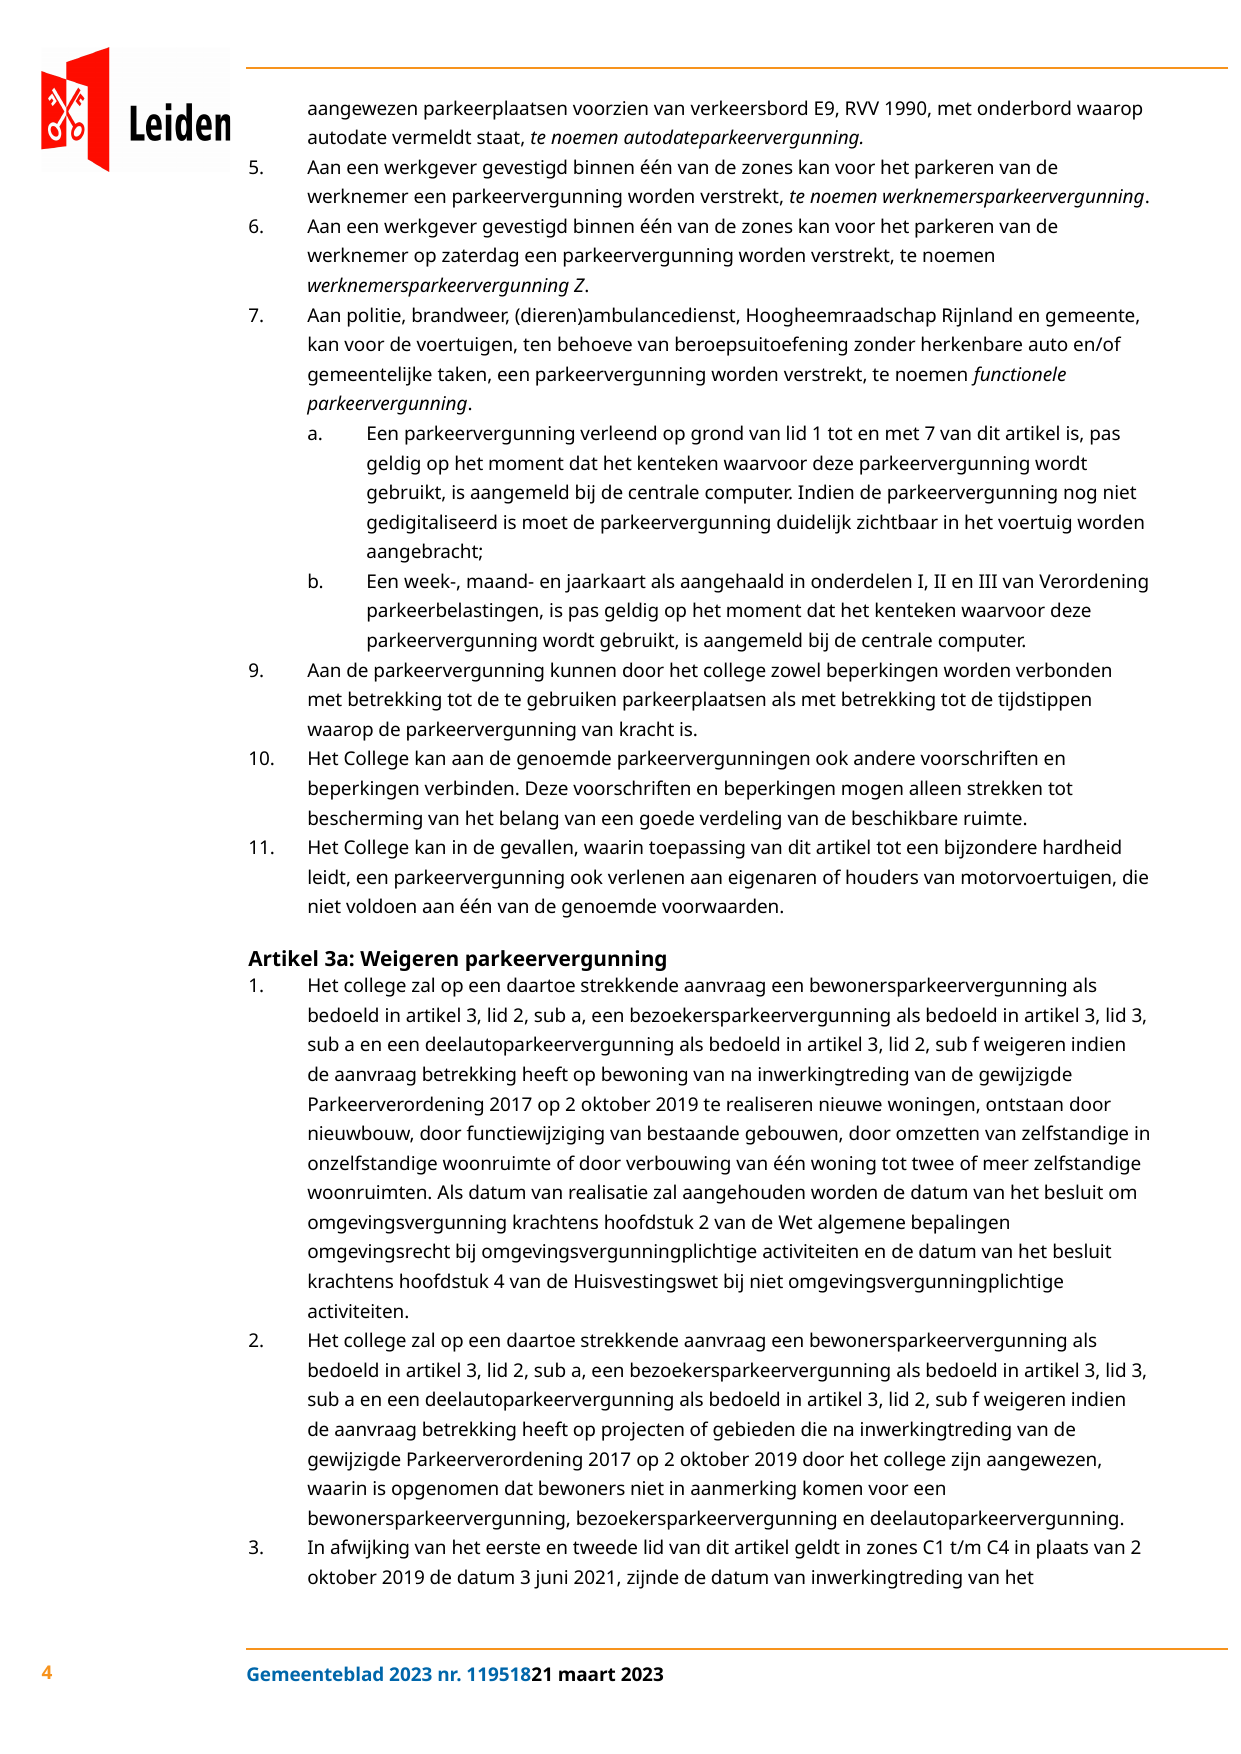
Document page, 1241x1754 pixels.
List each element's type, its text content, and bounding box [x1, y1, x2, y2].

list Een parkeervergunning verleend op grond van lid 1 tot en met 7 van dit artikel is, pas geldig op het moment dat het kenteken waarvoor deze parkeervergunning wordt gebruikt, is aangemeld bij de centrale computer. Indien de parkeervergunning nog niet gedigitaliseerd is moet de parkeervergunning duidelijk zichtbaar in het voertuig worden aangebracht; [307, 420, 1152, 564]
list Het College kan in de gevallen, waarin toepassing van dit artikel tot een bijzondere hardheid leidt, een parkeervergunning ook verlenen aan eigenaren of houders van motorvoertuigen, die niet voldoen aan één van de genoemde voorwaarden. [248, 834, 1152, 919]
list Aan een werkgever gevestigd binnen één van de zones kan voor het parkeren van de werknemer op zaterdag een parkeervergunning worden verstrekt, te noemen werknemersparkeervergunning Z. [248, 213, 1152, 298]
list In afwijking van het eerste en tweede lid van dit artikel geldt in zones C1 t/m C4 in plaats van 2 oktober 2019 de datum 3 juni 2021, zijnde de datum van inwerkingtreding van het [248, 1534, 1152, 1590]
list Het college zal op een daartoe strekkende aanvraag een bewonersparkeervergunning als bedoeld in artikel 3, lid 2, sub a, een bezoekersparkeervergunning als bedoeld in artikel 3, lid 3, sub a en een deelautoparkeervergunning als bedoeld in artikel 3, lid 2, sub f weigeren indien de aanvraag betrekking heeft op projecten of gebieden die na inwerkingtreding van de gewijzigde Parkeerverordening 2017 op 2 oktober 2019 door het college zijn aangewezen, waarin is opgenomen dat bewoners niet in aanmerking komen voor een bewonersparkeervergunning, bezoekersparkeervergunning en deelautoparkeervergunning. [248, 1327, 1152, 1531]
list Aan politie, brandweer, (dieren)ambulancedienst, Hoogheemraadschap Rijnland en gemeente, kan voor de voertuigen, ten behoeve van beroepsuitoefening zonder herkenbare auto en/of gemeentelijke taken, een parkeervergunning worden verstrekt, te noemen functionele parkeervergunning. [248, 302, 1152, 416]
list Aan de parkeervergunning kunnen door het college zowel beperkingen worden verbonden met betrekking tot de te gebruiken parkeerplaatsen als met betrekking tot de tijdstippen waarop de parkeervergunning van kracht is. [248, 657, 1152, 742]
list aangewezen parkeerplaatsen voorzien van verkeersbord E9, RVV 1990, met onderbord waarop autodate vermeldt staat, te noemen autodateparkeervergunning. [248, 95, 1152, 150]
list Het College kan aan de genoemde parkeervergunningen ook andere voorschriften en beperkingen verbinden. Deze voorschriften en beperkingen mogen alleen strekken tot bescherming van het belang van een goede verdeling van de beschikbare ruimte. [248, 746, 1152, 831]
text Artikel 3a: Weigeren parkeervergunning [248, 944, 1152, 972]
list Het college zal op een daartoe strekkende aanvraag een bewonersparkeervergunning als bedoeld in artikel 3, lid 2, sub a, een bezoekersparkeervergunning als bedoeld in artikel 3, lid 3, sub a en een deelautoparkeervergunning als bedoeld in artikel 3, lid 2, sub f weigeren indien de aanvraag betrekking heeft op bewoning van na inwerkingtreding van de gewijzigde Parkeerverordening 2017 op 2 oktober 2019 te realiseren nieuwe woningen, ontstaan door nieuwbouw, door functiewijziging van bestaande gebouwen, door omzetten van zelfstandige in onzelfstandige woonruimte of door verbouwing van één woning tot twee of meer zelfstandige woonruimten. Als datum van realisatie zal aangehouden worden de datum van het besluit om omgevingsvergunning krachtens hoofdstuk 2 van de Wet algemene bepalingen omgevingsrecht bij omgevingsvergunningplichtige activiteiten en de datum van het besluit krachtens hoofdstuk 4 van de Huisvestingswet bij niet omgevingsvergunningplichtige activiteiten. [248, 972, 1152, 1323]
picture [41, 47, 231, 172]
list Aan een werkgever gevestigd binnen één van de zones kan voor het parkeren van de werknemer een parkeervergunning worden verstrekt, te noemen werknemersparkeervergunning. [248, 154, 1152, 209]
list Een week-, maand- en jaarkaart als aangehaald in onderdelen I, II en III van Verordening parkeerbelastingen, is pas geldig op het moment dat het kenteken waarvoor deze parkeervergunning wordt gebruikt, is aangemeld bij de centrale computer. [307, 568, 1152, 653]
